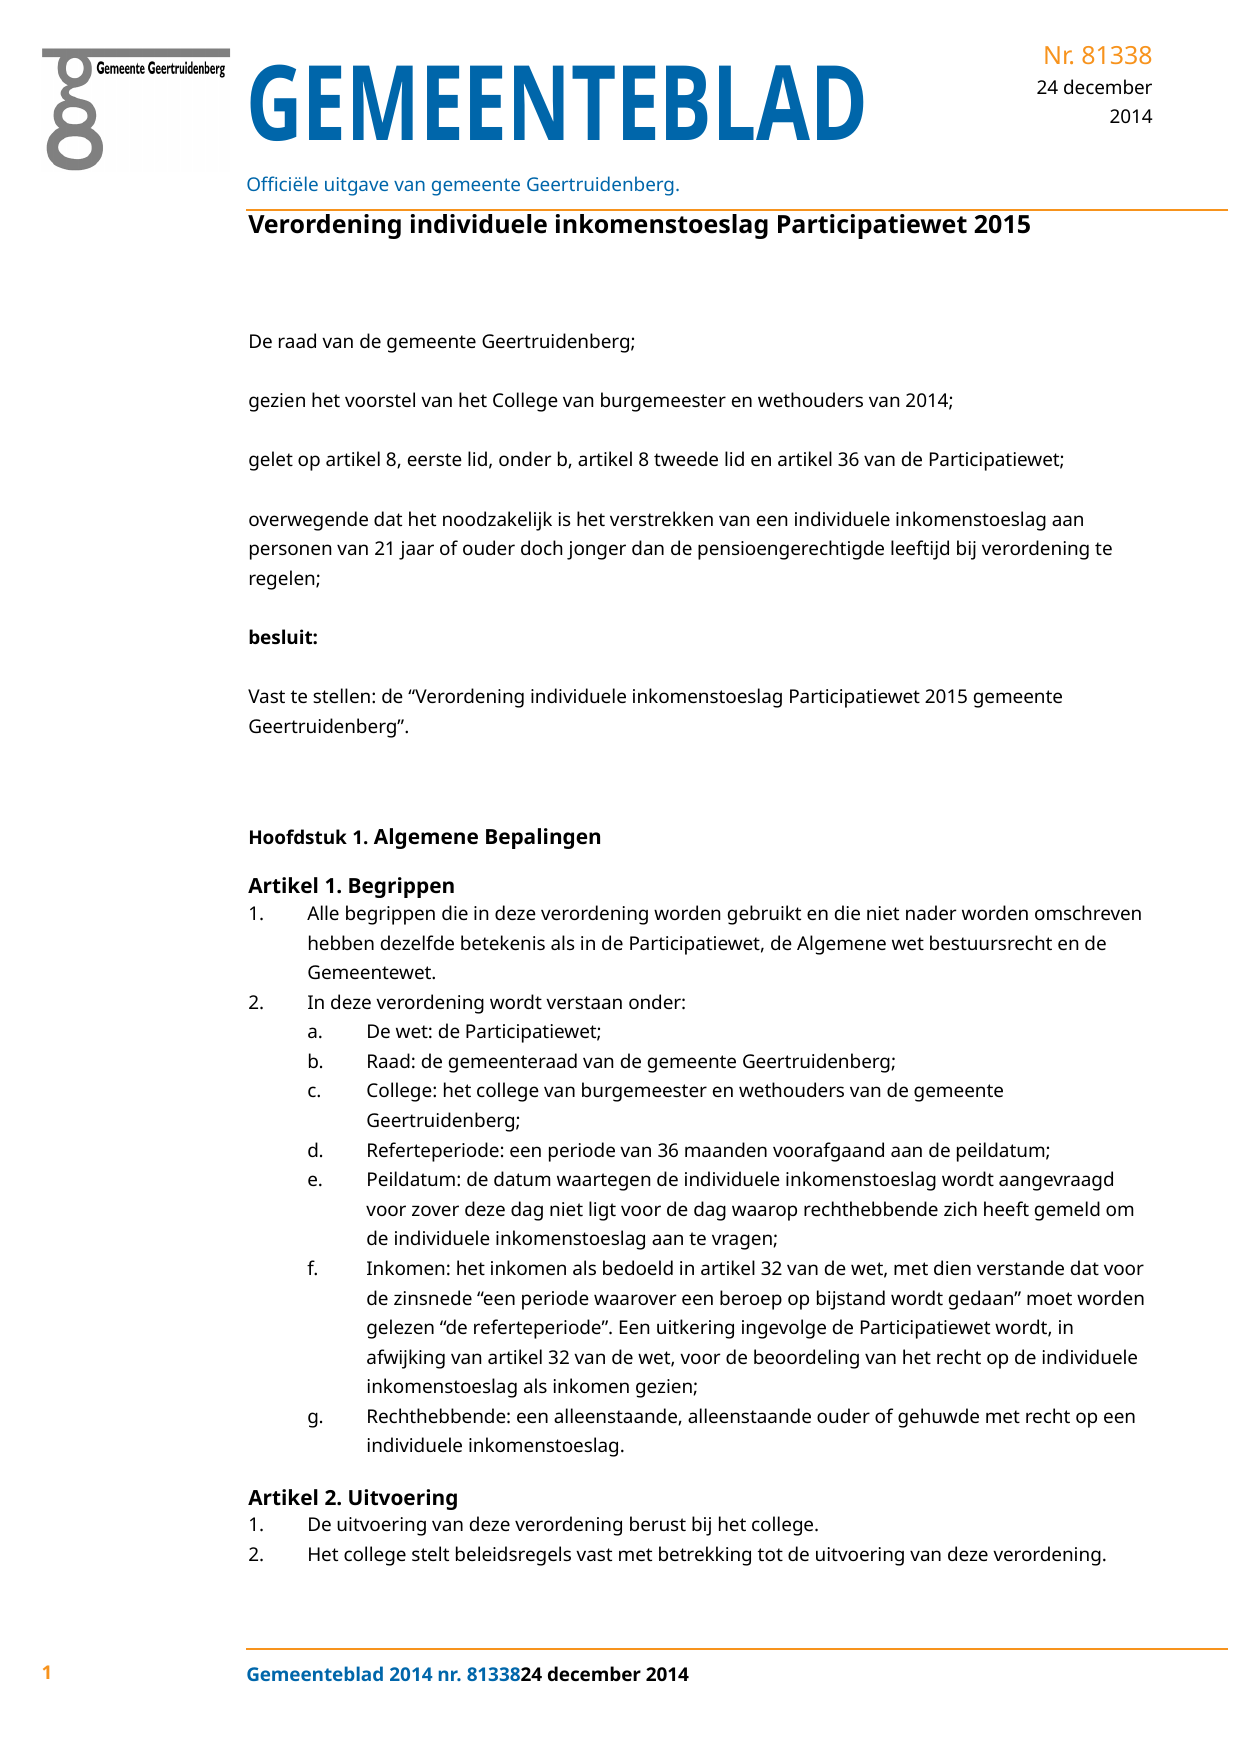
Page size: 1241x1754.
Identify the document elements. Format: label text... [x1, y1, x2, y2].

text Vast te stellen: de “Verordening individuele inkomenstoeslag Participatiewet 2015 gemeente Geertruidenberg”. [248, 683, 1152, 739]
text besluit: [248, 624, 1152, 650]
text Artikel 1. Begrippen [248, 872, 1152, 900]
list Alle begrippen die in deze verordening worden gebruikt en die niet nader worden omschreven hebben dezelfde betekenis als in de Participatiewet, de Algemene wet bestuursrecht en de Gemeentewet. [248, 900, 1152, 985]
text De raad van de gemeente Geertruidenberg; [248, 328, 1152, 354]
text overwegende dat het noodzakelijk is het verstrekken van een individuele inkomenstoeslag aan personen van 21 jaar of ouder doch jonger dan de pensioengerechtigde leeftijd bij verordening te regelen; [248, 506, 1152, 591]
list Rechthebbende: een alleenstaande, alleenstaande ouder of gehuwde met recht op een individuele inkomenstoeslag. [307, 1403, 1152, 1458]
text Hoofdstuk 1. Algemene Bepalingen [248, 822, 1152, 851]
list De uitvoering van deze verordening berust bij het college. [248, 1511, 1152, 1537]
list Referteperiode: een periode van 36 maanden voorafgaand aan de peildatum; [307, 1137, 1152, 1162]
text gelet op artikel 8, eerste lid, onder b, artikel 8 tweede lid en artikel 36 van de Participatiewet; [248, 447, 1152, 472]
text gezien het voorstel van het College van burgemeester en wethouders van 2014; [248, 387, 1152, 413]
text Verordening individuele inkomenstoeslag Participatiewet 2015 [248, 211, 1152, 241]
list Het college stelt beleidsregels vast met betrekking tot de uitvoering van deze verordening. [248, 1541, 1152, 1567]
list In deze verordening wordt verstaan onder: [248, 989, 1152, 1014]
list Raad: de gemeenteraad van de gemeente Geertruidenberg; [307, 1048, 1152, 1074]
list Peildatum: de datum waartegen de individuele inkomenstoeslag wordt aangevraagd voor zover deze dag niet ligt voor de dag waarop rechthebbende zich heeft gemeld om de individuele inkomenstoeslag aan te vragen; [307, 1166, 1152, 1251]
picture [41, 47, 231, 172]
list Inkomen: het inkomen als bedoeld in artikel 32 van de wet, met dien verstande dat voor de zinsnede “een periode waarover een beroep op bijstand wordt gedaan” moet worden gelezen “de referteperiode”. Een uitkering ingevolge de Participatiewet wordt, in afwijking van artikel 32 van de wet, voor de beoordeling van het recht op de individuele inkomenstoeslag als inkomen gezien; [307, 1255, 1152, 1399]
text Artikel 2. Uitvoering [248, 1483, 1152, 1511]
list De wet: de Participatiewet; [307, 1018, 1152, 1044]
list College: het college van burgemeester en wethouders van de gemeente Geertruidenberg; [307, 1078, 1152, 1133]
